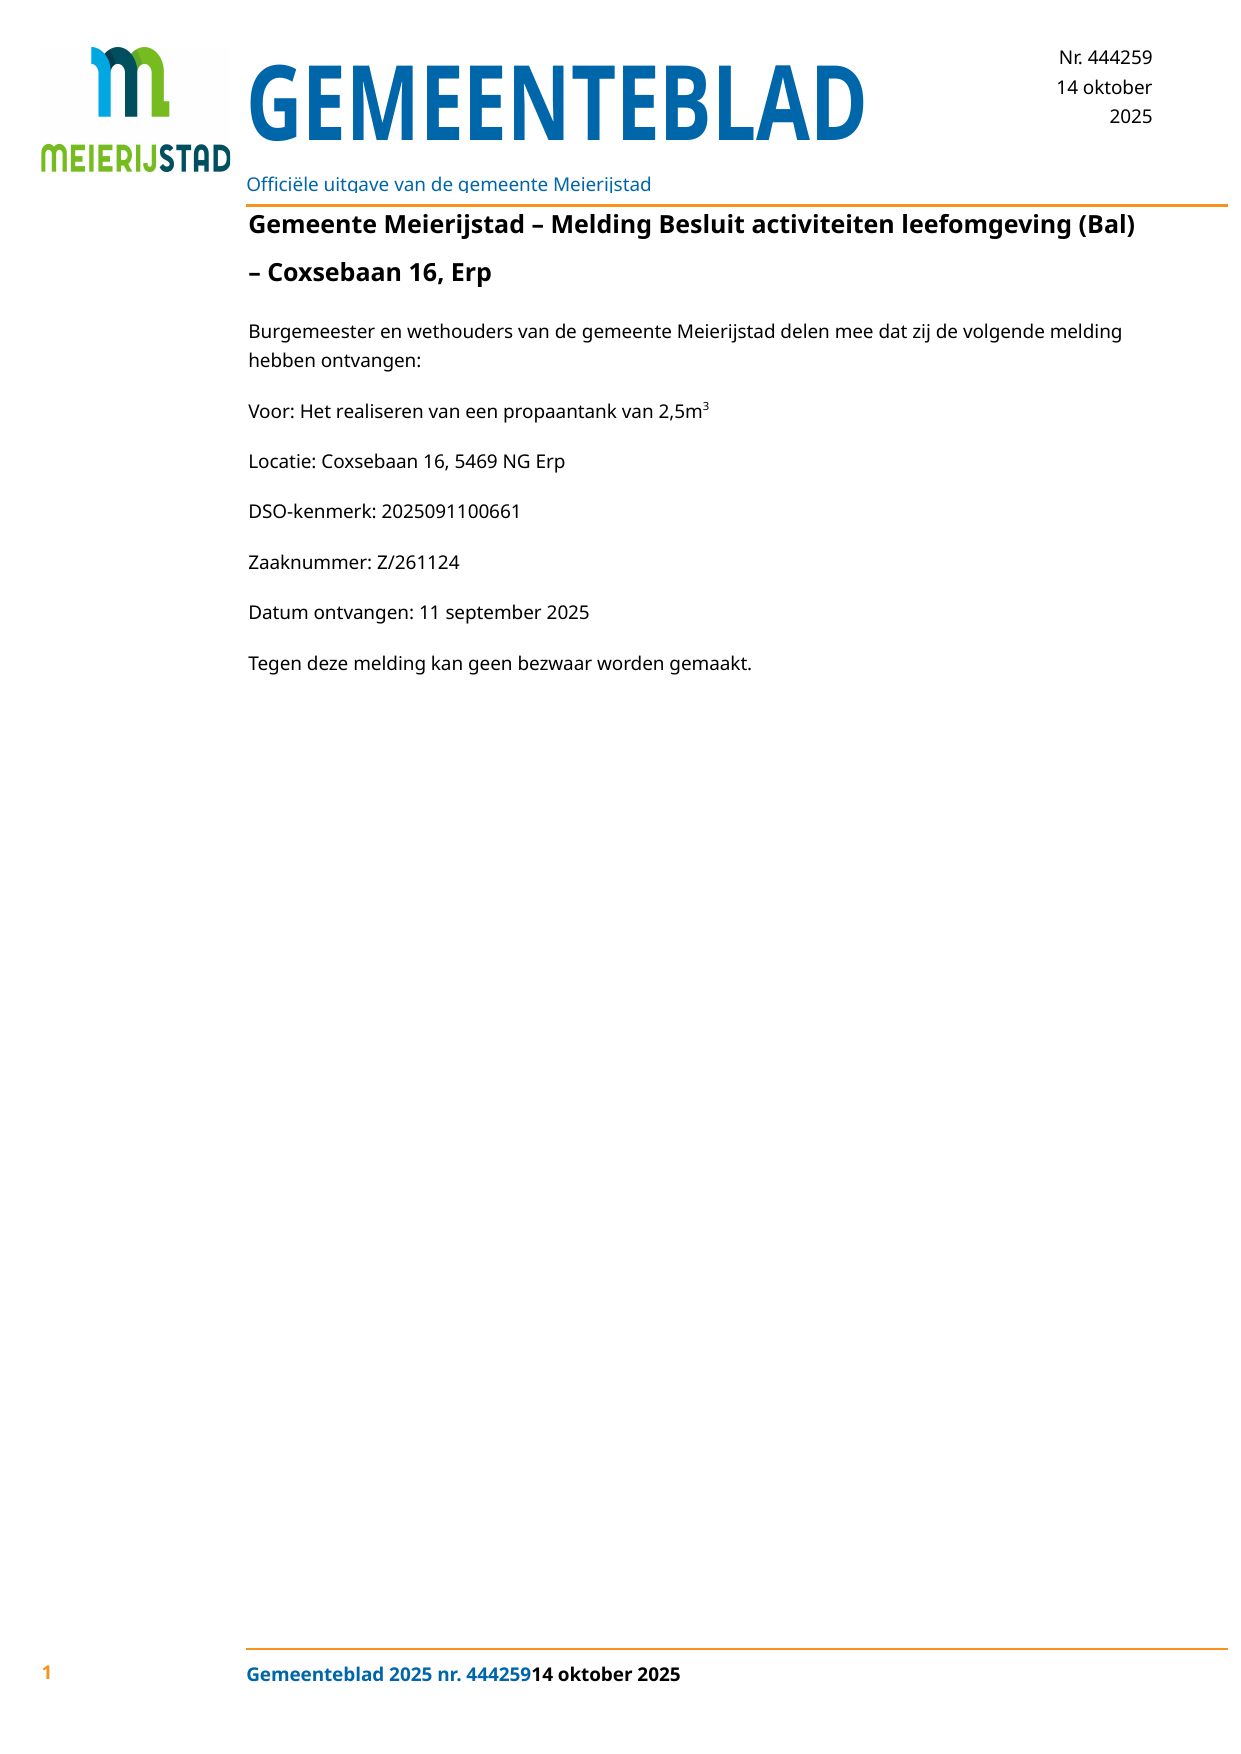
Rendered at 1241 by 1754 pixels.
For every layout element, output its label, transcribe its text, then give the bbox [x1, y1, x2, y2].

text Datum ontvangen: 11 september 2025 [248, 599, 1152, 625]
picture [41, 47, 231, 172]
text Voor: Het realiseren van een propaantank van 2,5m3 [248, 398, 1152, 424]
text Gemeente Meierijstad – Melding Besluit activiteiten leefomgeving (Bal) – Coxsebaan 16, Erp [248, 207, 1152, 288]
text Zaaknummer: Z/261124 [248, 549, 1152, 575]
text Burgemeester en wethouders van de gemeente Meierijstad delen mee dat zij de volgende melding hebben ontvangen: [248, 318, 1152, 373]
text Locatie: Coxsebaan 16, 5469 NG Erp [248, 448, 1152, 474]
text Tegen deze melding kan geen bezwaar worden gemaakt. [248, 650, 1152, 676]
text DSO-kenmerk: 2025091100661 [248, 499, 1152, 524]
